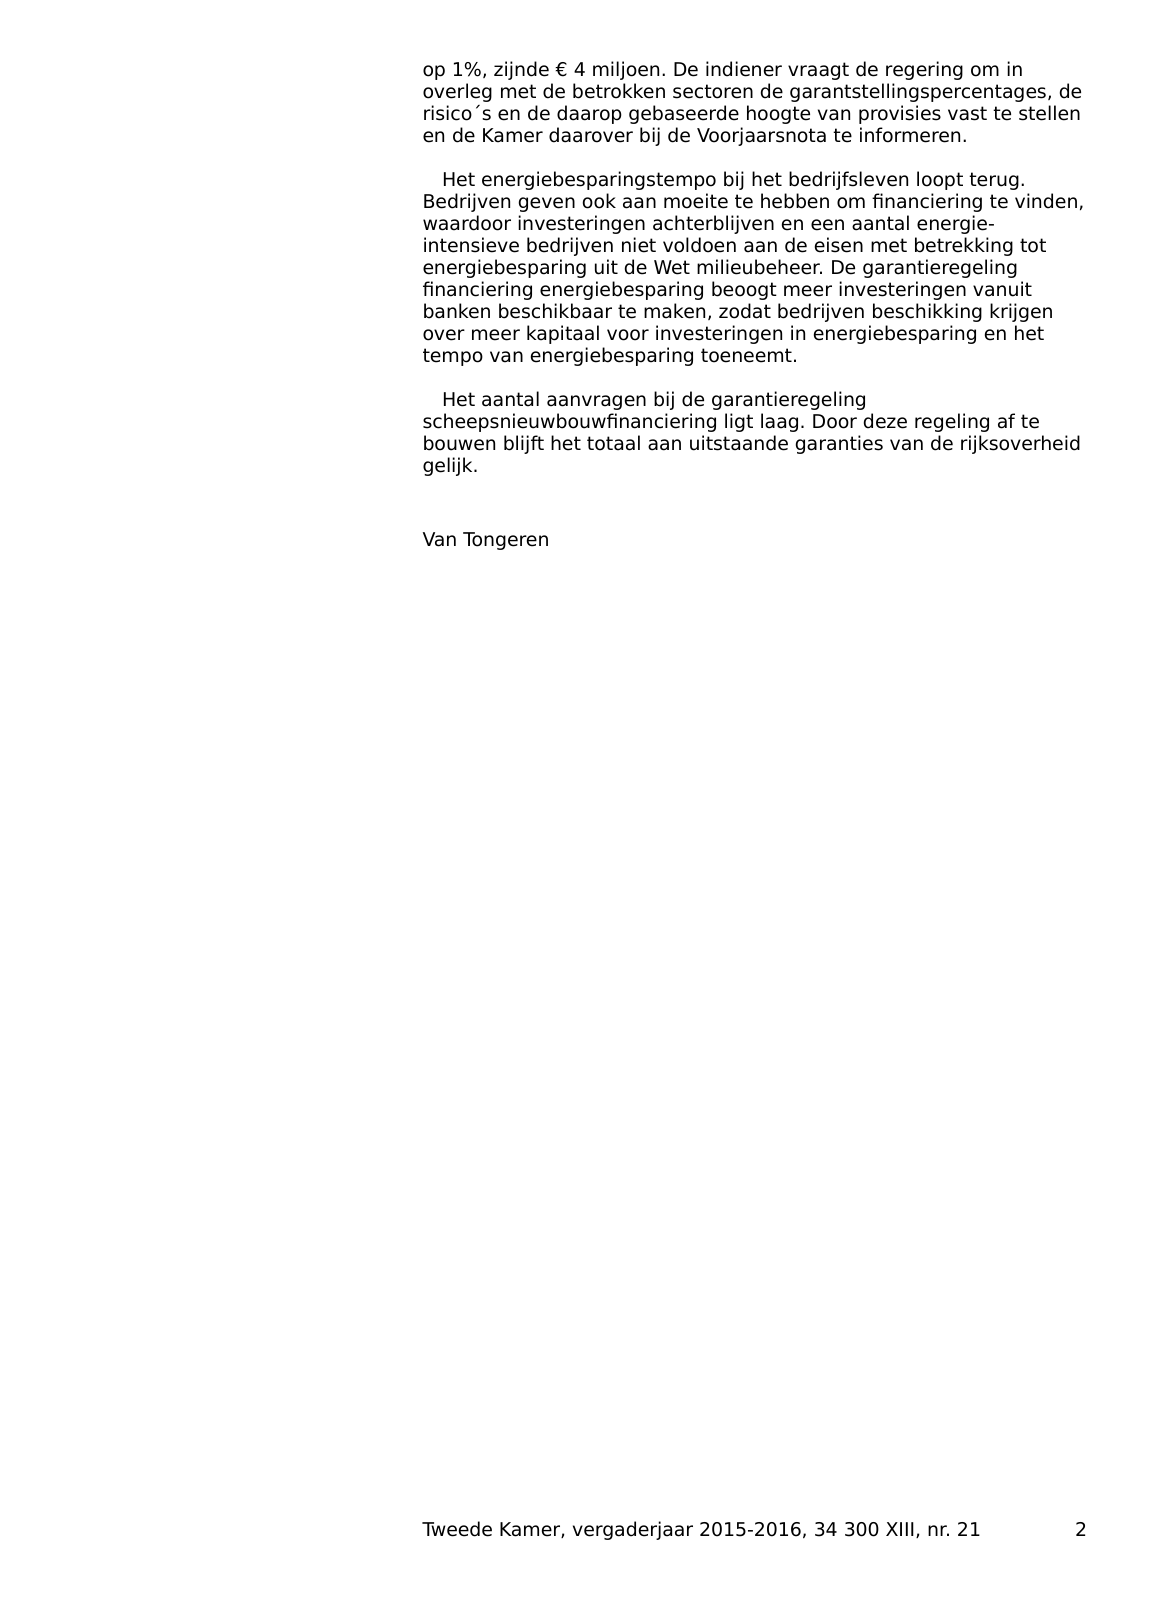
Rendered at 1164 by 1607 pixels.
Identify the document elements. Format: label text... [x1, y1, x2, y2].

text Van Tongeren [422, 507, 1087, 551]
text Het aantal aanvragen bij de garantieregeling scheepsnieuwbouwfinanciering ligt laag. Door deze regeling af te bouwen blijft het totaal aan uitstaande garanties van de rijksoverheid gelijk. [422, 389, 1087, 477]
text op 1%, zijnde € 4 miljoen. De indiener vraagt de regering om in overleg met de betrokken sectoren de garantstellingspercentages, de risico´s en de daarop gebaseerde hoogte van provisies vast te stellen en de Kamer daarover bij de Voorjaarsnota te informeren. [422, 59, 1087, 147]
text Het energiebesparingstempo bij het bedrijfsleven loopt terug. Bedrijven geven ook aan moeite te hebben om financiering te vinden, waardoor investeringen achterblijven en een aantal energie-intensieve bedrijven niet voldoen aan de eisen met betrekking tot energiebesparing uit de Wet milieubeheer. De garantieregeling financiering energiebesparing beoogt meer investeringen vanuit banken beschikbaar te maken, zodat bedrijven beschikking krijgen over meer kapitaal voor investeringen in energiebesparing en het tempo van energiebesparing toeneemt. [422, 169, 1087, 367]
